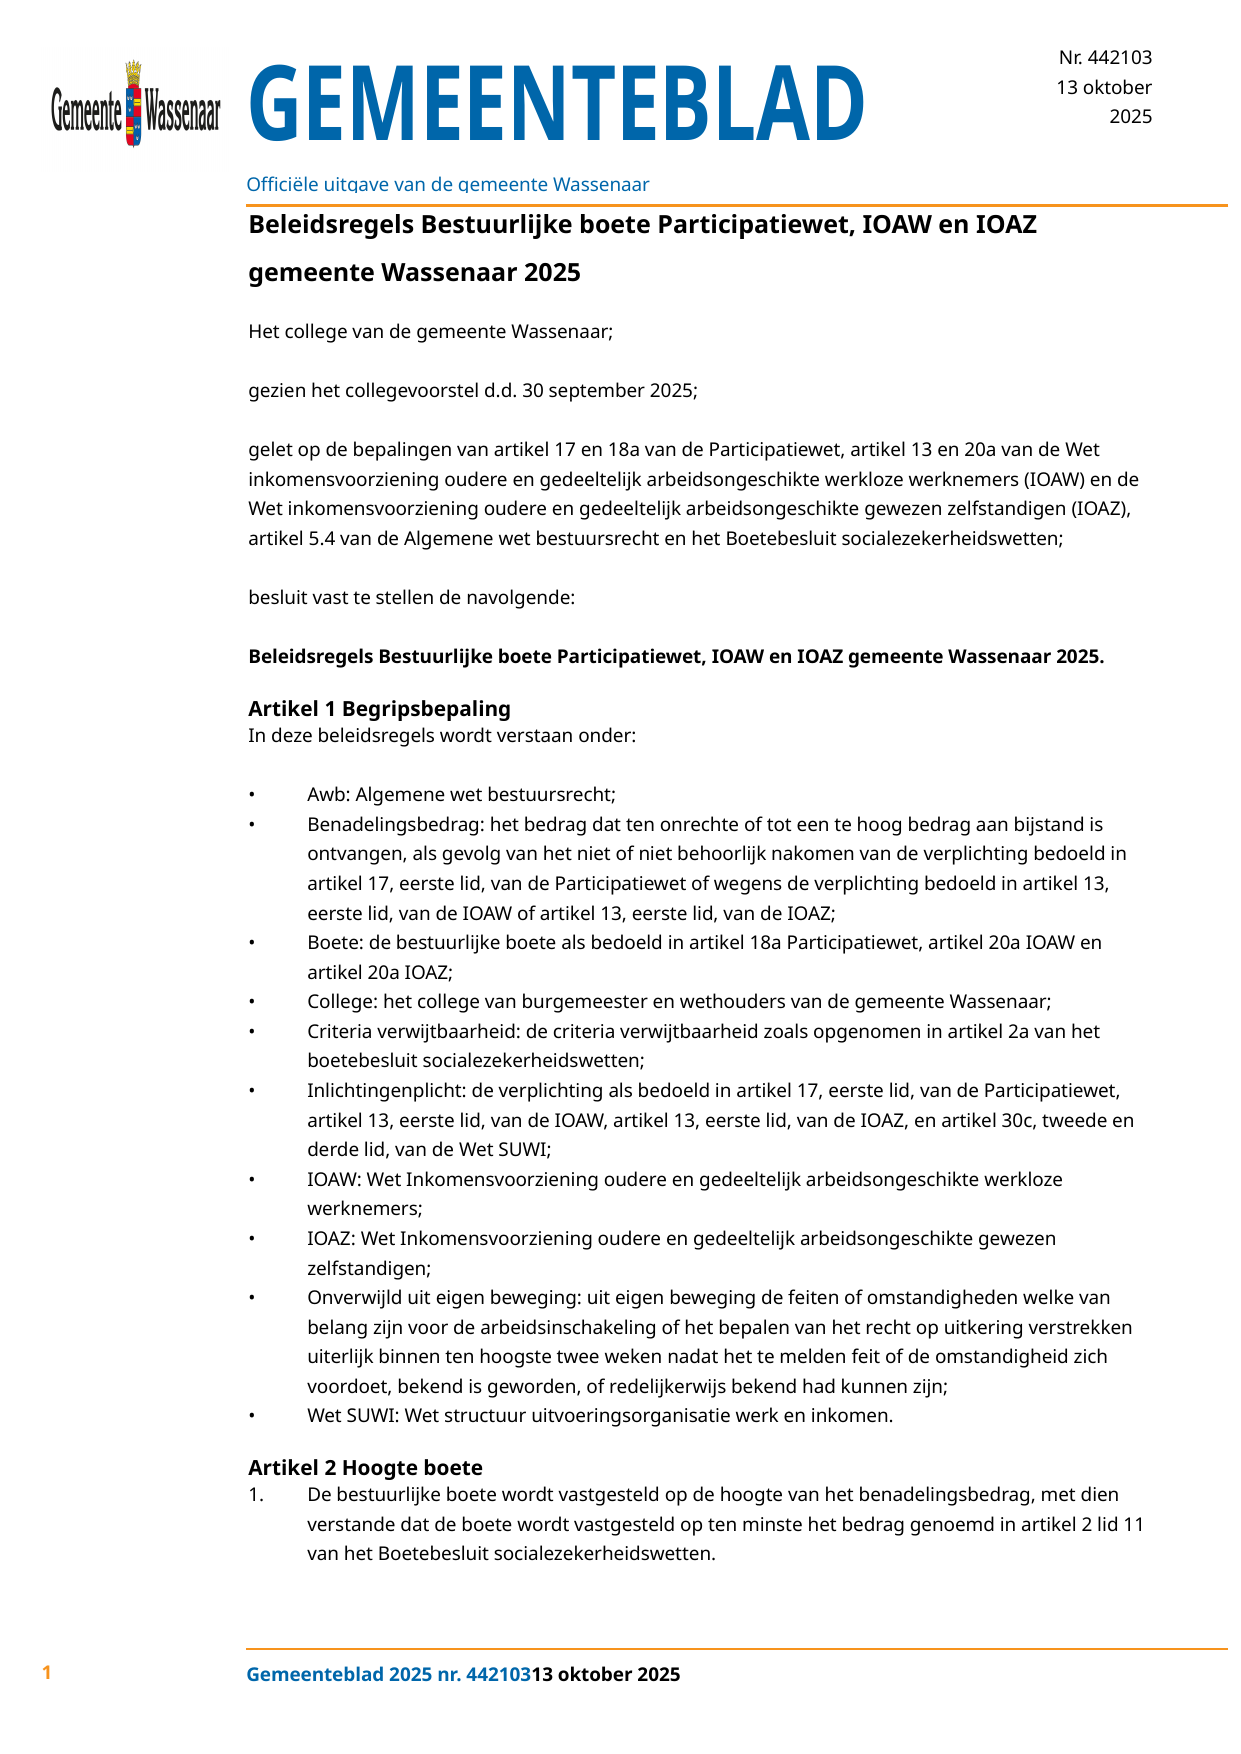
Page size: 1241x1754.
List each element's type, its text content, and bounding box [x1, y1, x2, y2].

text Beleidsregels Bestuurlijke boete Participatiewet, IOAW en IOAZ gemeente Wassenaar 2025. [248, 643, 1152, 669]
list College: het college van burgemeester en wethouders van de gemeente Wassenaar; [248, 988, 1152, 1014]
text Artikel 2 Hoogte boete [248, 1453, 1152, 1481]
list Benadelingsbedrag: het bedrag dat ten onrechte of tot een te hoog bedrag aan bijstand is ontvangen, als gevolg van het niet of niet behoorlijk nakomen van de verplichting bedoeld in artikel 17, eerste lid, van de Participatiewet of wegens de verplichting bedoeld in artikel 13, eerste lid, van de IOAW of artikel 13, eerste lid, van de IOAZ; [248, 811, 1152, 925]
list IOAZ: Wet Inkomensvoorziening oudere en gedeeltelijk arbeidsongeschikte gewezen zelfstandigen; [248, 1225, 1152, 1280]
list Inlichtingenplicht: de verplichting als bedoeld in artikel 17, eerste lid, van de Participatiewet, artikel 13, eerste lid, van de IOAW, artikel 13, eerste lid, van de IOAZ, en artikel 30c, tweede en derde lid, van de Wet SUWI; [248, 1077, 1152, 1162]
list De bestuurlijke boete wordt vastgesteld op de hoogte van het benadelingsbedrag, met dien verstande dat de boete wordt vastgesteld op ten minste het bedrag genoemd in artikel 2 lid 11 van het Boetebesluit socialezekerheidswetten. [248, 1481, 1152, 1566]
list Onverwijld uit eigen beweging: uit eigen beweging de feiten of omstandigheden welke van belang zijn voor de arbeidsinschakeling of het bepalen van het recht op uitkering verstrekken uiterlijk binnen ten hoogste twee weken nadat het te melden feit of de omstandigheid zich voordoet, bekend is geworden, of redelijkerwijs bekend had kunnen zijn; [248, 1284, 1152, 1399]
text Artikel 1 Begripsbepaling [248, 694, 1152, 722]
text Het college van de gemeente Wassenaar; [248, 318, 1152, 344]
list Wet SUWI: Wet structuur uitvoeringsorganisatie werk en inkomen. [248, 1403, 1152, 1428]
text Beleidsregels Bestuurlijke boete Participatiewet, IOAW en IOAZ gemeente Wassenaar 2025 [248, 207, 1152, 288]
text In deze beleidsregels wordt verstaan onder: [248, 722, 1152, 748]
text gezien het collegevoorstel d.d. 30 september 2025; [248, 377, 1152, 403]
picture [41, 47, 231, 172]
list IOAW: Wet Inkomensvoorziening oudere en gedeeltelijk arbeidsongeschikte werkloze werknemers; [248, 1166, 1152, 1221]
list Criteria verwijtbaarheid: de criteria verwijtbaarheid zoals opgenomen in artikel 2a van het boetebesluit socialezekerheidswetten; [248, 1018, 1152, 1073]
text besluit vast te stellen de navolgende: [248, 584, 1152, 610]
list Awb: Algemene wet bestuursrecht; [248, 781, 1152, 807]
text gelet op de bepalingen van artikel 17 en 18a van de Participatiewet, artikel 13 en 20a van de Wet inkomensvoorziening oudere en gedeeltelijk arbeidsongeschikte werkloze werknemers (IOAW) en de Wet inkomensvoorziening oudere en gedeeltelijk arbeidsongeschikte gewezen zelfstandigen (IOAZ), artikel 5.4 van de Algemene wet bestuursrecht en het Boetebesluit socialezekerheidswetten; [248, 436, 1152, 551]
list Boete: de bestuurlijke boete als bedoeld in artikel 18a Participatiewet, artikel 20a IOAW en artikel 20a IOAZ; [248, 929, 1152, 984]
